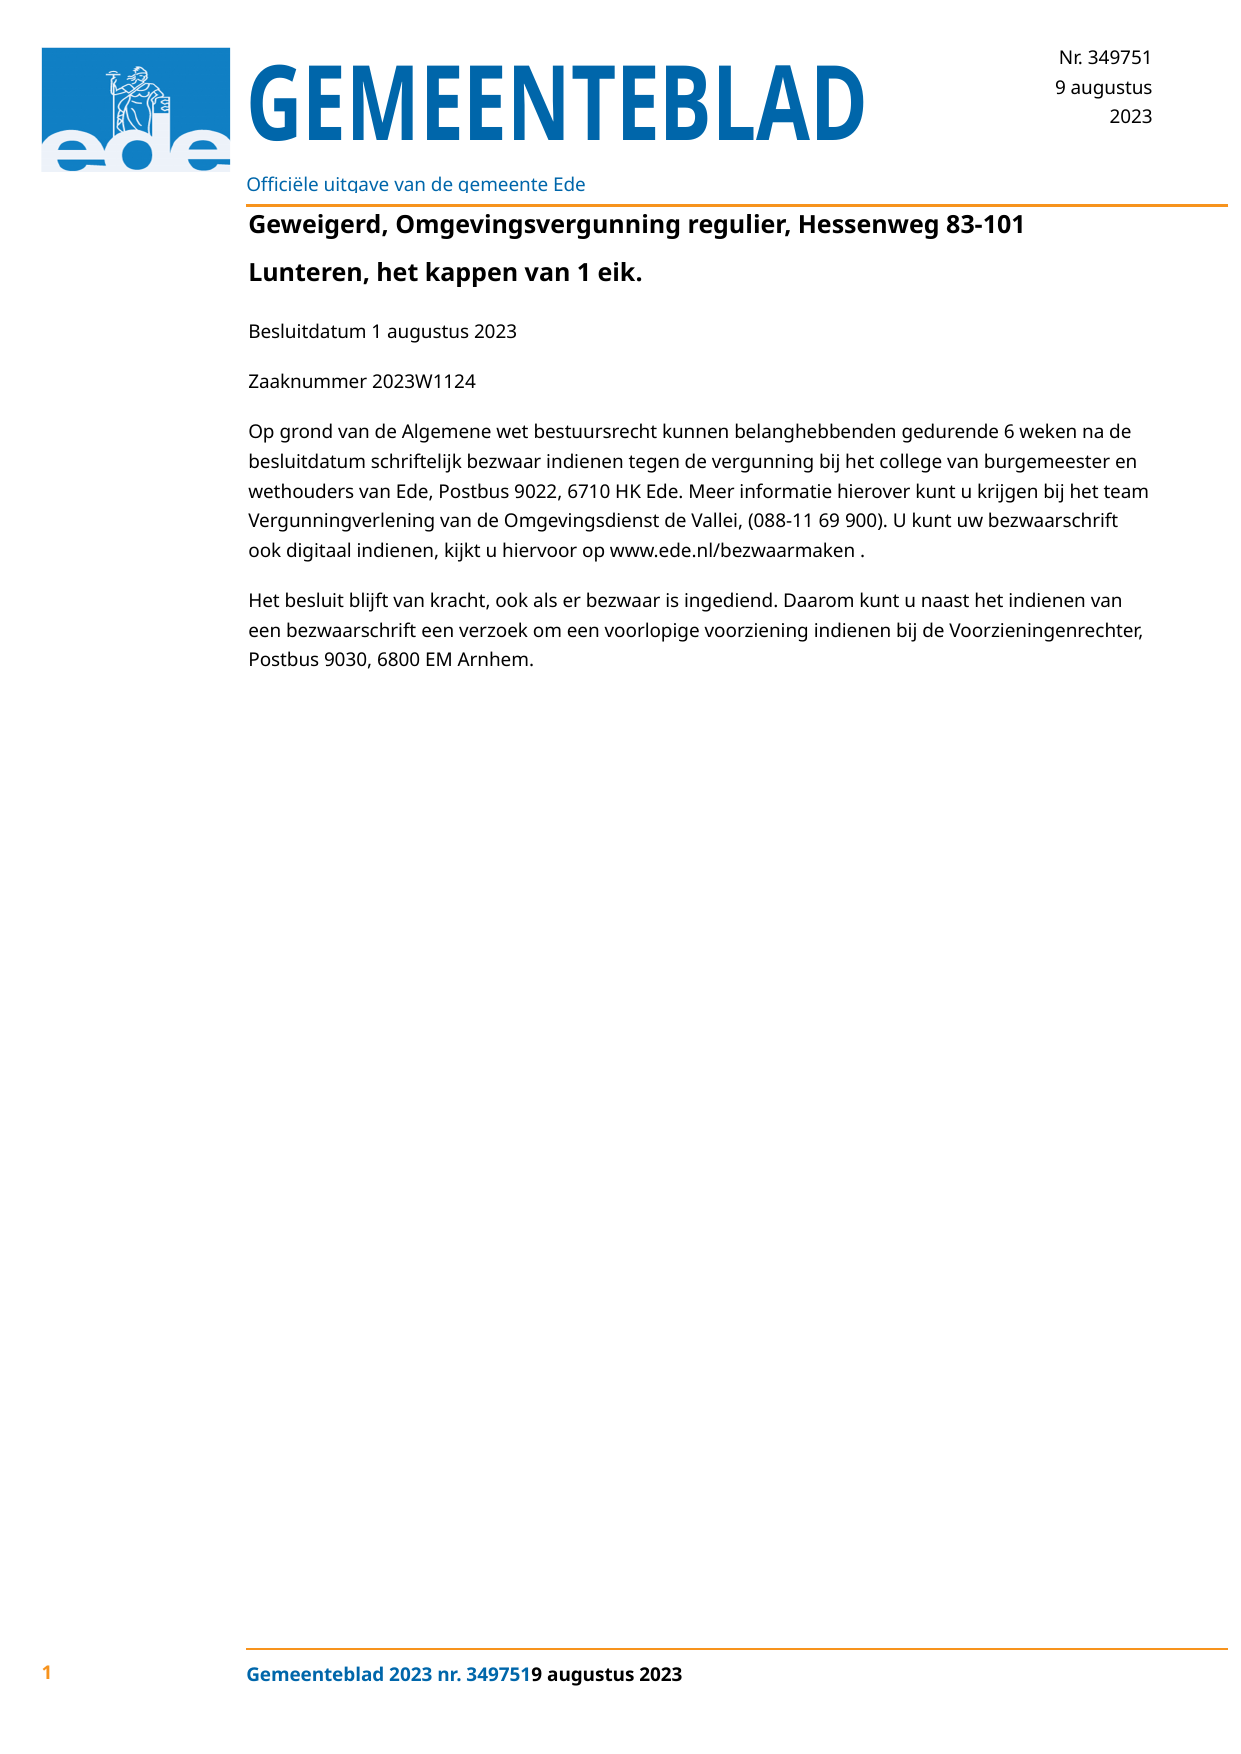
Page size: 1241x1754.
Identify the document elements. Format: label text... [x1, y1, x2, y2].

picture [41, 47, 231, 172]
text Op grond van de Algemene wet bestuursrecht kunnen belanghebbenden gedurende 6 weken na de besluitdatum schriftelijk bezwaar indienen tegen de vergunning bij het college van burgemeester en wethouders van Ede, Postbus 9022, 6710 HK Ede. Meer informatie hierover kunt u krijgen bij het team Vergunningverlening van de Omgevingsdienst de Vallei, (088-11 69 900). U kunt uw bezwaarschrift ook digitaal indienen, kijkt u hiervoor op www.ede.nl/bezwaarmaken . [248, 419, 1152, 563]
text Zaaknummer 2023W1124 [248, 368, 1152, 394]
text Geweigerd, Omgevingsvergunning regulier, Hessenweg 83-101 Lunteren, het kappen van 1 eik. [248, 207, 1152, 288]
text Besluitdatum 1 augustus 2023 [248, 318, 1152, 344]
text Het besluit blijft van kracht, ook als er bezwaar is ingediend. Daarom kunt u naast het indienen van een bezwaarschrift een verzoek om een voorlopige voorziening indienen bij de Voorzieningenrechter, Postbus 9030, 6800 EM Arnhem. [248, 587, 1152, 672]
